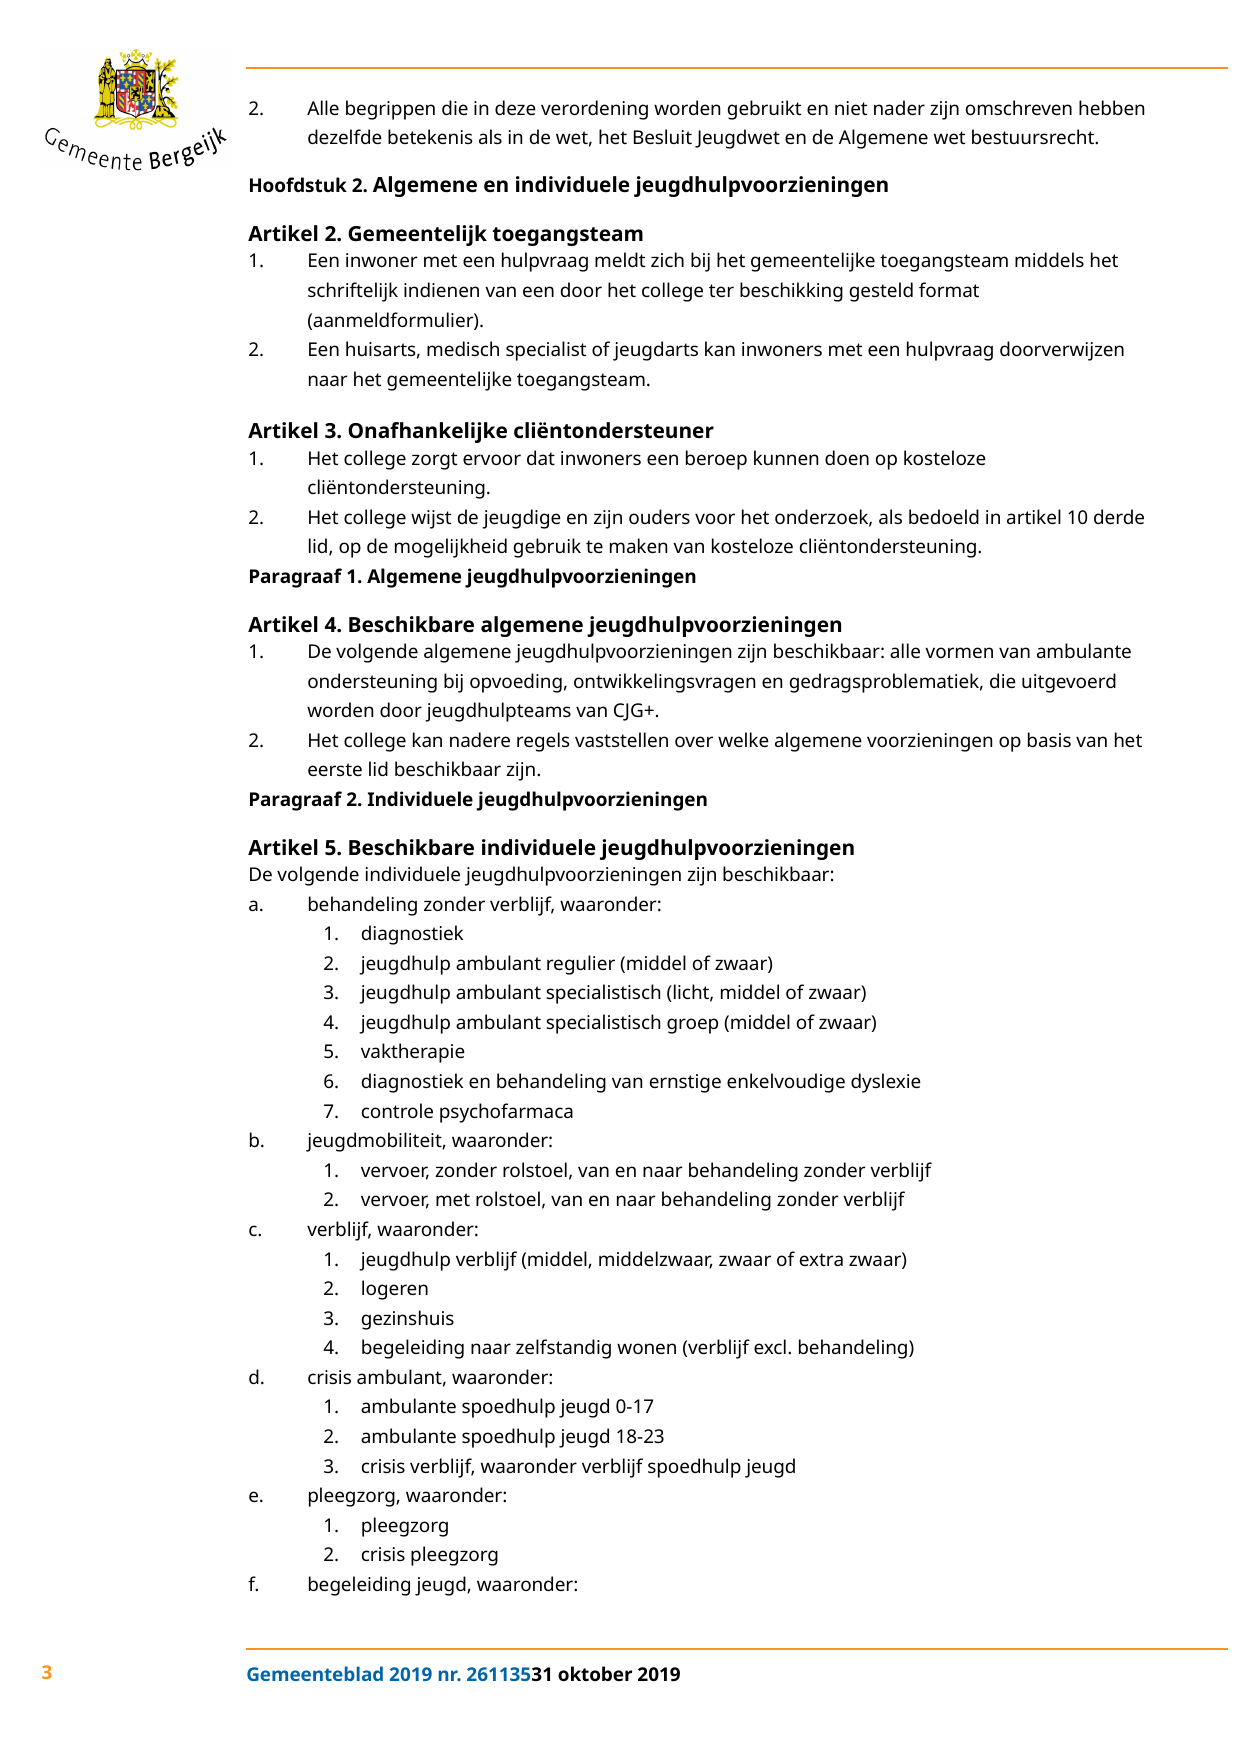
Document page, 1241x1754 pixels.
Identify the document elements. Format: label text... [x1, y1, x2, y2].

picture [41, 47, 231, 172]
text Artikel 5. Beschikbare individuele jeugdhulpvoorzieningen [248, 833, 1152, 861]
list pleegzorg, waaronder: [248, 1482, 1152, 1508]
list logeren [323, 1275, 1152, 1301]
list Alle begrippen die in deze verordening worden gebruikt en niet nader zijn omschreven hebben dezelfde betekenis als in de wet, het Besluit Jeugdwet en de Algemene wet bestuursrecht. [248, 95, 1152, 150]
text Paragraaf 1. Algemene jeugdhulpvoorzieningen [248, 563, 1152, 589]
text Artikel 3. Onafhankelijke cliëntondersteuner [248, 416, 1152, 445]
list crisis ambulant, waaronder: [248, 1364, 1152, 1390]
list Een inwoner met een hulpvraag meldt zich bij het gemeentelijke toegangsteam middels het schriftelijk indienen van een door het college ter beschikking gesteld format (aanmeldformulier). [248, 248, 1152, 333]
list jeugdhulp verblijf (middel, middelzwaar, zwaar of extra zwaar) [323, 1246, 1152, 1271]
list vaktherapie [323, 1039, 1152, 1064]
list ambulante spoedhulp jeugd 0-17 [323, 1394, 1152, 1419]
list vervoer, met rolstoel, van en naar behandeling zonder verblijf [323, 1187, 1152, 1212]
list diagnostiek en behandeling van ernstige enkelvoudige dyslexie [323, 1068, 1152, 1094]
list Het college zorgt ervoor dat inwoners een beroep kunnen doen op kosteloze cliëntondersteuning. [248, 445, 1152, 500]
list jeugdmobiliteit, waaronder: [248, 1127, 1152, 1153]
list verblijf, waaronder: [248, 1216, 1152, 1242]
text Hoofdstuk 2. Algemene en individuele jeugdhulpvoorzieningen [248, 170, 1152, 198]
list jeugdhulp ambulant regulier (middel of zwaar) [323, 950, 1152, 976]
list jeugdhulp ambulant specialistisch (licht, middel of zwaar) [323, 979, 1152, 1005]
list begeleiding naar zelfstandig wonen (verblijf excl. behandeling) [323, 1334, 1152, 1360]
list vervoer, zonder rolstoel, van en naar behandeling zonder verblijf [323, 1157, 1152, 1183]
list crisis verblijf, waaronder verblijf spoedhulp jeugd [323, 1453, 1152, 1478]
list ambulante spoedhulp jeugd 18-23 [323, 1423, 1152, 1449]
list behandeling zonder verblijf, waaronder: [248, 891, 1152, 916]
text De volgende individuele jeugdhulpvoorzieningen zijn beschikbaar: [248, 861, 1152, 887]
text Artikel 2. Gemeentelijk toegangsteam [248, 219, 1152, 248]
text Artikel 4. Beschikbare algemene jeugdhulpvoorzieningen [248, 610, 1152, 638]
list De volgende algemene jeugdhulpvoorzieningen zijn beschikbaar: alle vormen van ambulante ondersteuning bij opvoeding, ontwikkelingsvragen en gedragsproblematiek, die uitgevoerd worden door jeugdhulpteams van CJG+. [248, 638, 1152, 723]
text Paragraaf 2. Individuele jeugdhulpvoorzieningen [248, 786, 1152, 812]
list jeugdhulp ambulant specialistisch groep (middel of zwaar) [323, 1009, 1152, 1035]
list controle psychofarmaca [323, 1098, 1152, 1123]
list Het college kan nadere regels vaststellen over welke algemene voorzieningen op basis van het eerste lid beschikbaar zijn. [248, 727, 1152, 782]
list begeleiding jeugd, waaronder: [248, 1571, 1152, 1597]
list Een huisarts, medisch specialist of jeugdarts kan inwoners met een hulpvraag doorverwijzen naar het gemeentelijke toegangsteam. [248, 336, 1152, 392]
list pleegzorg [323, 1512, 1152, 1538]
list gezinshuis [323, 1305, 1152, 1331]
list Het college wijst de jeugdige en zijn ouders voor het onderzoek, als bedoeld in artikel 10 derde lid, op de mogelijkheid gebruik te maken van kosteloze cliëntondersteuning. [248, 504, 1152, 559]
list crisis pleegzorg [323, 1542, 1152, 1567]
list diagnostiek [323, 920, 1152, 946]
